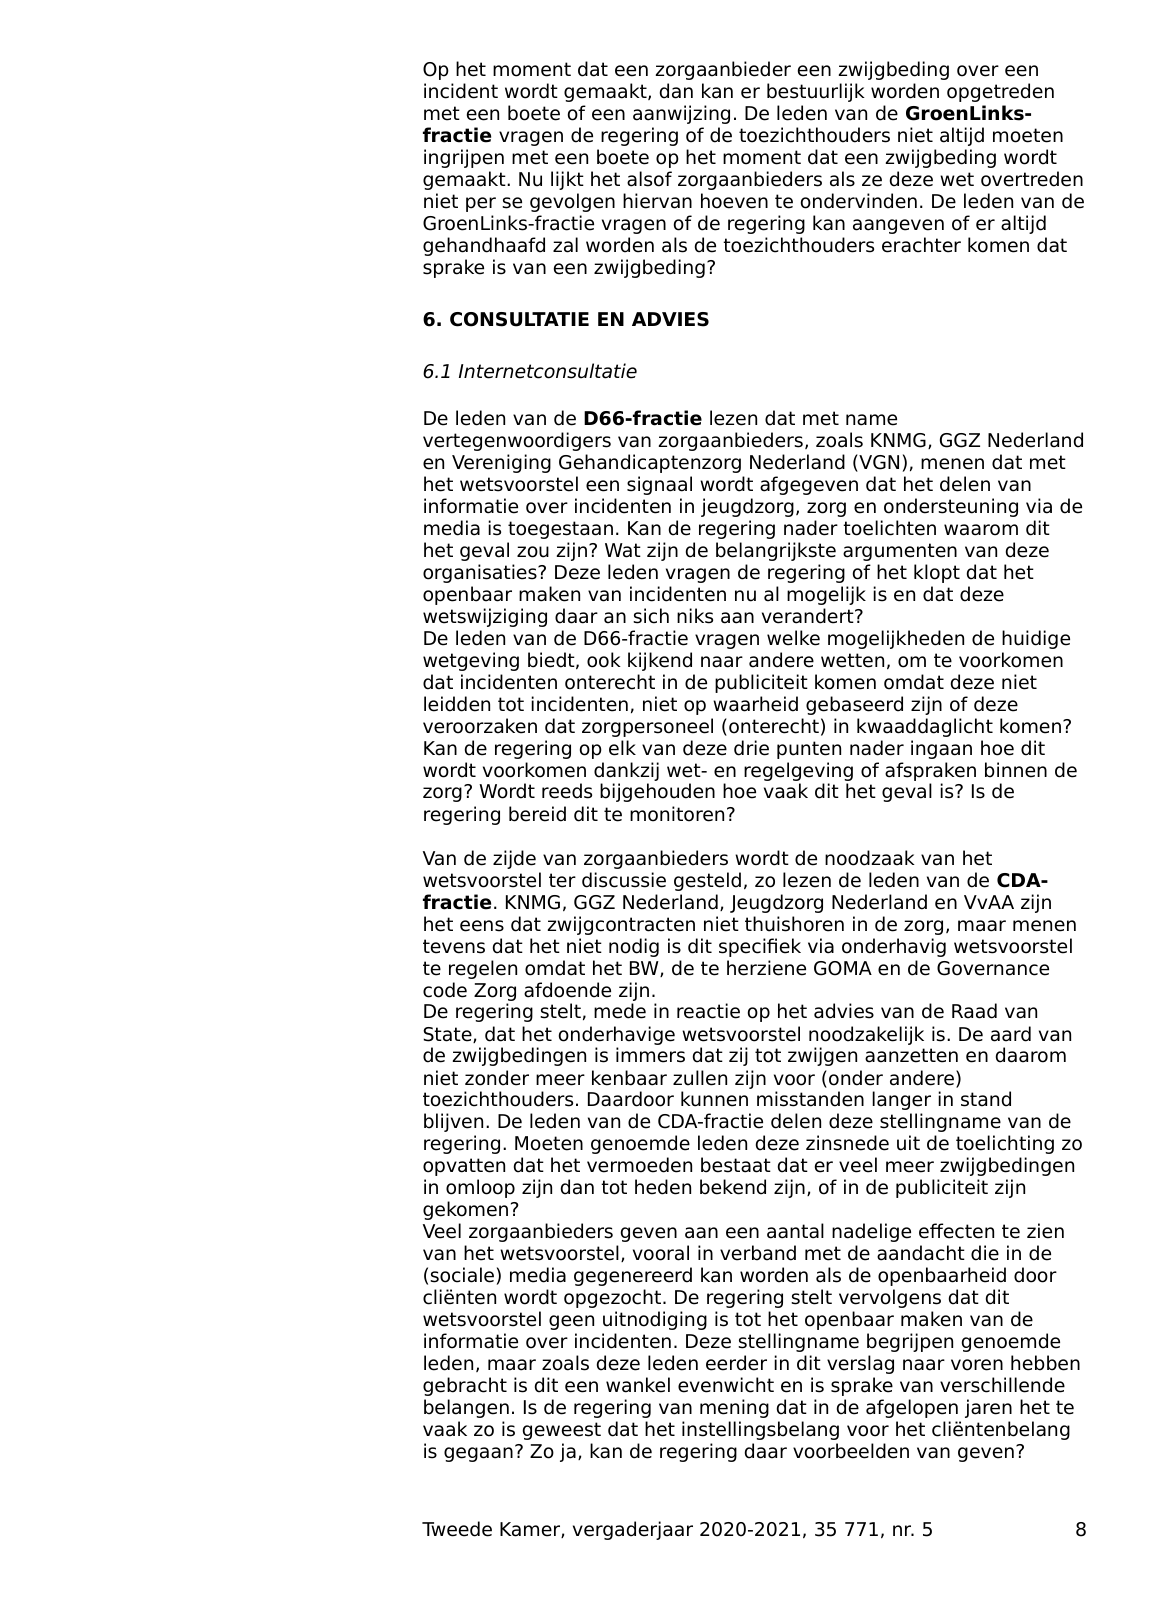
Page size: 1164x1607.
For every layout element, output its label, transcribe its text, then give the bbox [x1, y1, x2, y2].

subtitle 6. CONSULTATIE EN ADVIES [422, 309, 1087, 331]
text Op het moment dat een zorgaanbieder een zwijgbeding over een incident wordt gemaakt, dan kan er bestuurlijk worden opgetreden met een boete of een aanwijzing. De leden van de GroenLinks-fractie vragen de regering of de toezichthouders niet altijd moeten ingrijpen met een boete op het moment dat een zwijgbeding wordt gemaakt. Nu lijkt het alsof zorgaanbieders als ze deze wet overtreden niet per se gevolgen hiervan hoeven te ondervinden. De leden van de GroenLinks-fractie vragen of de regering kan aangeven of er altijd gehandhaafd zal worden als de toezichthouders erachter komen dat sprake is van een zwijgbeding? [422, 59, 1087, 279]
text De regering stelt, mede in reactie op het advies van de Raad van State, dat het onderhavige wetsvoorstel noodzakelijk is. De aard van de zwijgbedingen is immers dat zij tot zwijgen aanzetten en daarom niet zonder meer kenbaar zullen zijn voor (onder andere) toezichthouders. Daardoor kunnen misstanden langer in stand blijven. De leden van de CDA-fractie delen deze stellingname van de regering. Moeten genoemde leden deze zinsnede uit de toelichting zo opvatten dat het vermoeden bestaat dat er veel meer zwijgbedingen in omloop zijn dan tot heden bekend zijn, of in de publiciteit zijn gekomen? [422, 1001, 1087, 1221]
text Van de zijde van zorgaanbieders wordt de noodzaak van het wetsvoorstel ter discussie gesteld, zo lezen de leden van de CDA-fractie. KNMG, GGZ Nederland, Jeugdzorg Nederland en VvAA zijn het eens dat zwijgcontracten niet thuishoren in de zorg, maar menen tevens dat het niet nodig is dit specifiek via onderhavig wetsvoorstel te regelen omdat het BW, de te herziene GOMA en de Governance code Zorg afdoende zijn. [422, 848, 1087, 1001]
text De leden van de D66-fractie vragen welke mogelijkheden de huidige wetgeving biedt, ook kijkend naar andere wetten, om te voorkomen dat incidenten onterecht in de publiciteit komen omdat deze niet leidden tot incidenten, niet op waarheid gebaseerd zijn of deze veroorzaken dat zorgpersoneel (onterecht) in kwaaddaglicht komen? Kan de regering op elk van deze drie punten nader ingaan hoe dit wordt voorkomen dankzij wet- en regelgeving of afspraken binnen de zorg? Wordt reeds bijgehouden hoe vaak dit het geval is? Is de regering bereid dit te monitoren? [422, 628, 1087, 825]
subtitle 6.1 Internetconsultatie [422, 361, 1087, 383]
text Veel zorgaanbieders geven aan een aantal nadelige effecten te zien van het wetsvoorstel, vooral in verband met de aandacht die in de (sociale) media gegenereerd kan worden als de openbaarheid door cliënten wordt opgezocht. De regering stelt vervolgens dat dit wetsvoorstel geen uitnodiging is tot het openbaar maken van de informatie over incidenten. Deze stellingname begrijpen genoemde leden, maar zoals deze leden eerder in dit verslag naar voren hebben gebracht is dit een wankel evenwicht en is sprake van verschillende belangen. Is de regering van mening dat in de afgelopen jaren het te vaak zo is geweest dat het instellingsbelang voor het cliëntenbelang is gegaan? Zo ja, kan de regering daar voorbeelden van geven? [422, 1221, 1087, 1463]
text De leden van de D66-fractie lezen dat met name vertegenwoordigers van zorgaanbieders, zoals KNMG, GGZ Nederland en Vereniging Gehandicaptenzorg Nederland (VGN), menen dat met het wetsvoorstel een signaal wordt afgegeven dat het delen van informatie over incidenten in jeugdzorg, zorg en ondersteuning via de media is toegestaan. Kan de regering nader toelichten waarom dit het geval zou zijn? Wat zijn de belangrijkste argumenten van deze organisaties? Deze leden vragen de regering of het klopt dat het openbaar maken van incidenten nu al mogelijk is en dat deze wetswijziging daar an sich niks aan verandert? [422, 408, 1087, 628]
